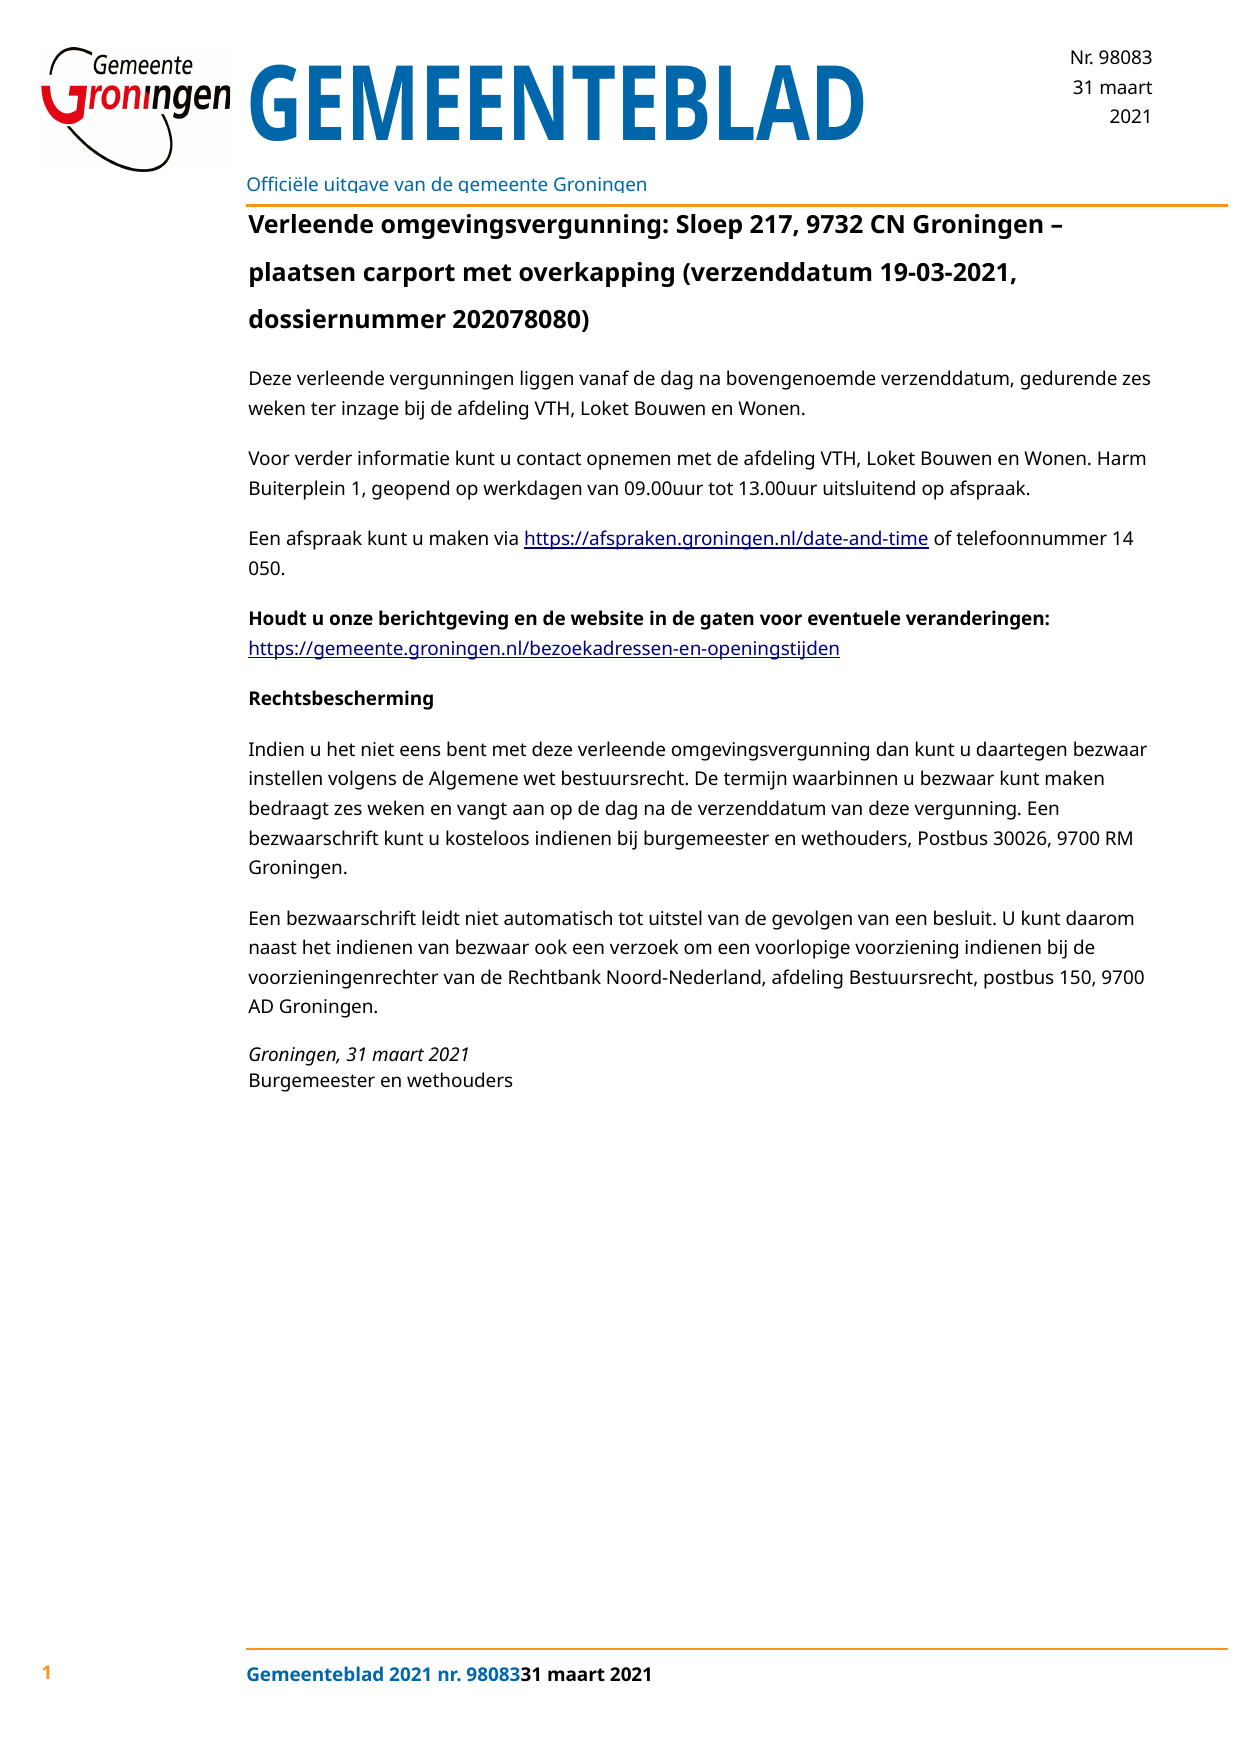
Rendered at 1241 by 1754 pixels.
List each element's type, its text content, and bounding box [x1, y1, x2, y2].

text Een bezwaarschrift leidt niet automatisch tot uitstel van de gevolgen van een besluit. U kunt daarom naast het indienen van bezwaar ook een verzoek om een voorlopige voorziening indienen bij de voorzieningenrechter van de Rechtbank Noord-Nederland, afdeling Bestuursrecht, postbus 150, 9700 AD Groningen. [248, 905, 1152, 1019]
text Indien u het niet eens bent met deze verleende omgevingsvergunning dan kunt u daartegen bezwaar instellen volgens de Algemene wet bestuursrecht. De termijn waarbinnen u bezwaar kunt maken bedraagt zes weken en vangt aan op de dag na de verzenddatum van deze vergunning. Een bezwaarschrift kunt u kosteloos indienen bij burgemeester en wethouders, Postbus 30026, 9700 RM Groningen. [248, 736, 1152, 880]
text Houdt u onze berichtgeving en de website in de gaten voor eventuele veranderingen: https://gemeente.groningen.nl/bezoekadressen-en-openingstijden [248, 606, 1152, 661]
text Groningen, 31 maart 2021 [248, 1041, 1152, 1067]
text Voor verder informatie kunt u contact opnemen met de afdeling VTH, Loket Bouwen en Wonen. Harm Buiterplein 1, geopend op werkdagen van 09.00uur tot 13.00uur uitsluitend op afspraak. [248, 446, 1152, 501]
text Rechtsbescherming [248, 686, 1152, 711]
text Burgemeester en wethouders [248, 1067, 1152, 1093]
text Verleende omgevingsvergunning: Sloep 217, 9732 CN Groningen – plaatsen carport met overkapping (verzenddatum 19-03-2021, dossiernummer 202078080) [248, 207, 1152, 336]
picture [41, 47, 231, 172]
text Een afspraak kunt u maken via https://afspraken.groningen.nl/date-and-time of telefoonnummer 14 050. [248, 526, 1152, 581]
text Deze verleende vergunningen liggen vanaf de dag na bovengenoemde verzenddatum, gedurende zes weken ter inzage bij de afdeling VTH, Loket Bouwen en Wonen. [248, 366, 1152, 421]
